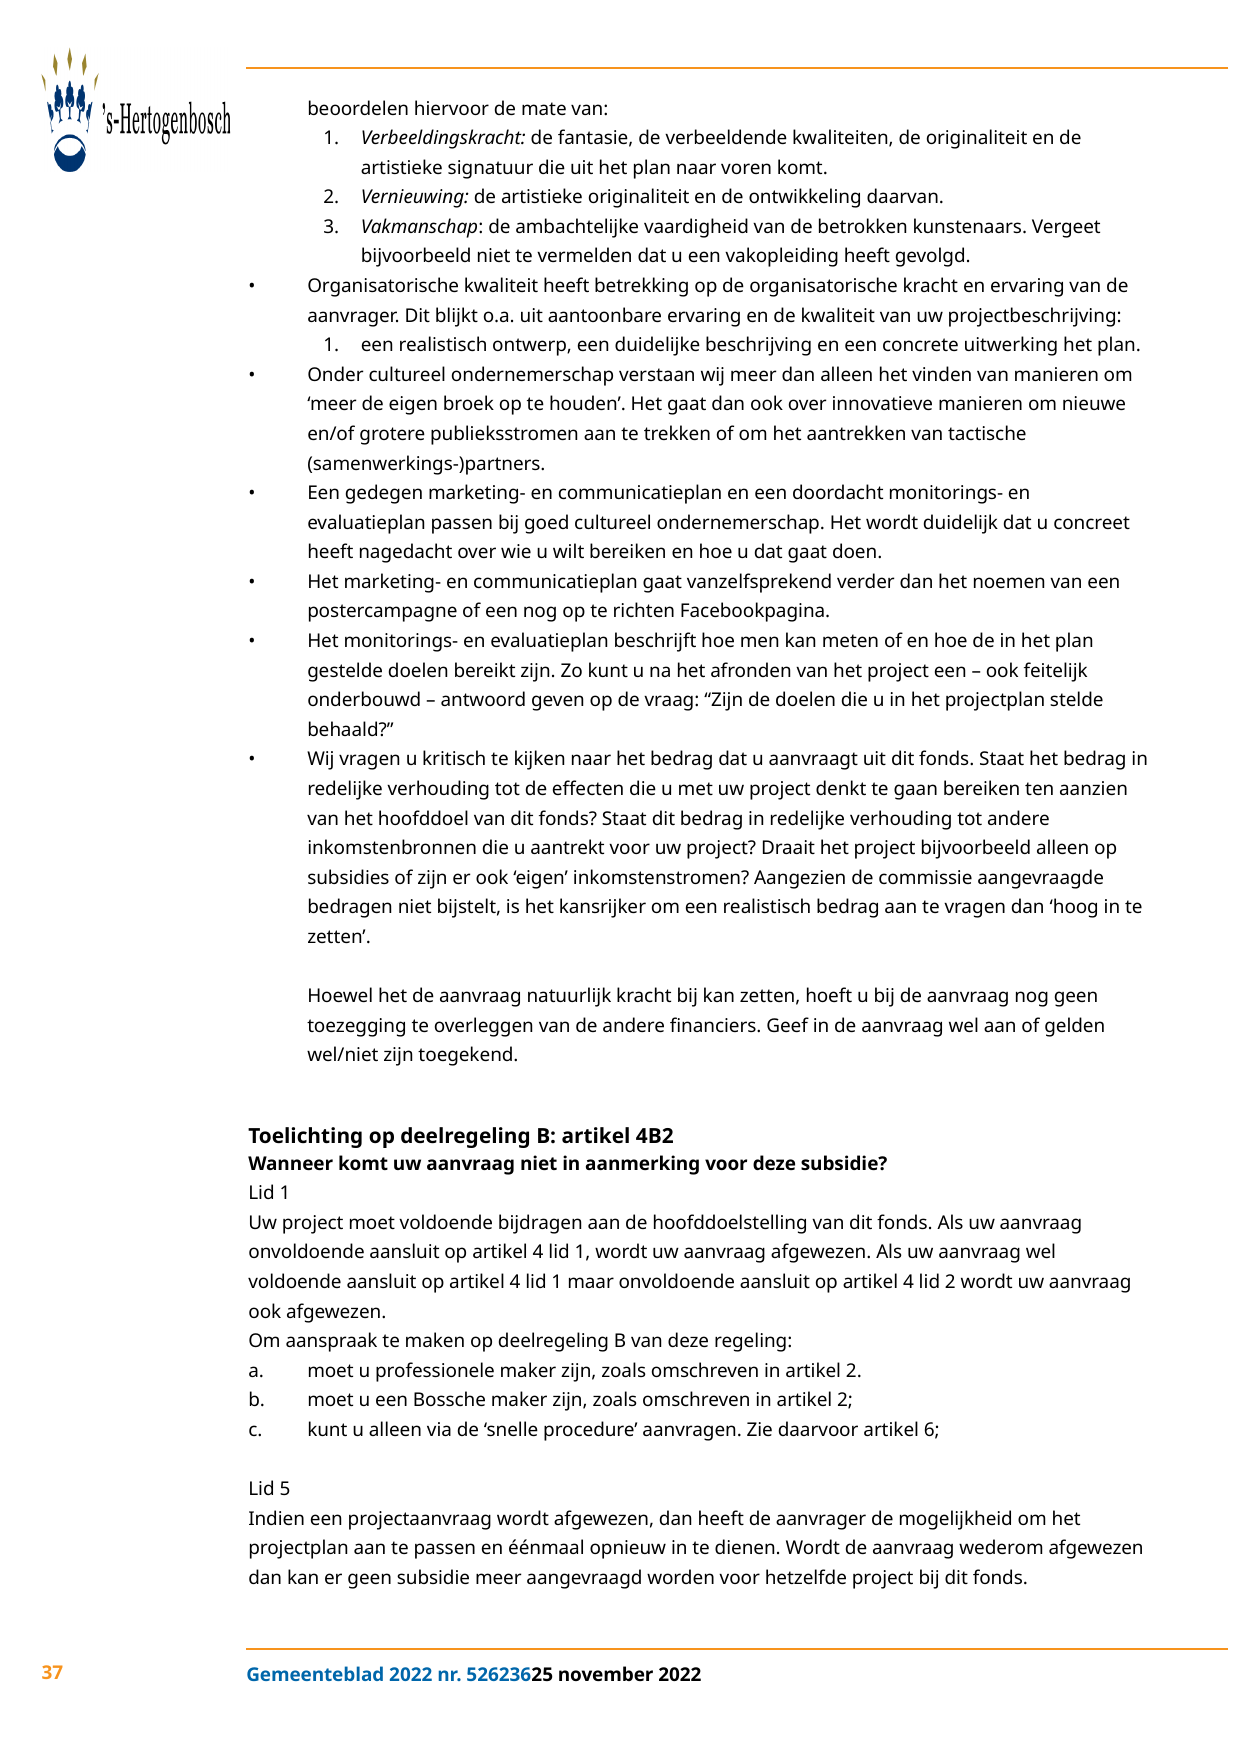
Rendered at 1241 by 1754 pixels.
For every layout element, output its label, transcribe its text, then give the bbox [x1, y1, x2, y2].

text Lid 5 [248, 1475, 1152, 1501]
list moet u een Bossche maker zijn, zoals omschreven in artikel 2; [248, 1387, 1152, 1412]
list Een gedegen marketing- en communicatieplan en een doordacht monitorings- en evaluatieplan passen bij goed cultureel ondernemerschap. Het wordt duidelijk dat u concreet heeft nagedacht over wie u wilt bereiken en hoe u dat gaat doen. [248, 479, 1152, 564]
picture [41, 47, 231, 172]
list Verbeeldingskracht: de fantasie, de verbeeldende kwaliteiten, de originaliteit en de artistieke signatuur die uit het plan naar voren komt. [323, 124, 1152, 180]
list Het marketing- en communicatieplan gaat vanzelfsprekend verder dan het noemen van een postercampagne of een nog op te richten Facebookpagina. [248, 568, 1152, 623]
list beoordelen hiervoor de mate van: [248, 95, 1152, 121]
list Vernieuwing: de artistieke originaliteit en de ontwikkeling daarvan. [323, 183, 1152, 209]
list Vakmanschap: de ambachtelijke vaardigheid van de betrokken kunstenaars. Vergeet bijvoorbeeld niet te vermelden dat u een vakopleiding heeft gevolgd. [323, 213, 1152, 268]
list een realistisch ontwerp, een duidelijke beschrijving en een concrete uitwerking het plan. [323, 331, 1152, 357]
list Het monitorings- en evaluatieplan beschrijft hoe men kan meten of en hoe de in het plan gestelde doelen bereikt zijn. Zo kunt u na het afronden van het project een – ook feitelijk onderbouwd – antwoord geven op de vraag: “Zijn de doelen die u in het projectplan stelde behaald?” [248, 627, 1152, 742]
list moet u professionele maker zijn, zoals omschreven in artikel 2. [248, 1357, 1152, 1383]
text Wanneer komt uw aanvraag niet in aanmerking voor deze subsidie? [248, 1150, 1152, 1176]
text Toelichting op deelregeling B: artikel 4B2 [248, 1121, 1152, 1150]
text Lid 1 [248, 1179, 1152, 1205]
text Om aanspraak te maken op deelregeling B van deze regeling: [248, 1327, 1152, 1353]
list Hoewel het de aanvraag natuurlijk kracht bij kan zetten, hoeft u bij de aanvraag nog geen toezegging te overleggen van de andere financiers. Geef in de aanvraag wel aan of gelden wel/niet zijn toegekend. [248, 982, 1152, 1067]
list Wij vragen u kritisch te kijken naar het bedrag dat u aanvraagt uit dit fonds. Staat het bedrag in redelijke verhouding tot de effecten die u met uw project denkt te gaan bereiken ten aanzien van het hoofddoel van dit fonds? Staat dit bedrag in redelijke verhouding tot andere inkomstenbronnen die u aantrekt voor uw project? Draait het project bijvoorbeeld alleen op subsidies of zijn er ook ‘eigen’ inkomstenstromen? Aangezien de commissie aangevraagde bedragen niet bijstelt, is het kansrijker om een realistisch bedrag aan te vragen dan ‘hoog in te zetten’. [248, 746, 1152, 949]
list kunt u alleen via de ‘snelle procedure’ aanvragen. Zie daarvoor artikel 6; [248, 1416, 1152, 1442]
list Organisatorische kwaliteit heeft betrekking op de organisatorische kracht en ervaring van de aanvrager. Dit blijkt o.a. uit aantoonbare ervaring en de kwaliteit van uw projectbeschrijving: [248, 272, 1152, 328]
list Onder cultureel ondernemerschap verstaan wij meer dan alleen het vinden van manieren om ‘meer de eigen broek op te houden’. Het gaat dan ook over innovatieve manieren om nieuwe en/of grotere publieksstromen aan te trekken of om het aantrekken van tactische (samenwerkings-)partners. [248, 361, 1152, 476]
text Uw project moet voldoende bijdragen aan de hoofddoelstelling van dit fonds. Als uw aanvraag onvoldoende aansluit op artikel 4 lid 1, wordt uw aanvraag afgewezen. Als uw aanvraag wel voldoende aansluit op artikel 4 lid 1 maar onvoldoende aansluit op artikel 4 lid 2 wordt uw aanvraag ook afgewezen. [248, 1209, 1152, 1323]
text Indien een projectaanvraag wordt afgewezen, dan heeft de aanvrager de mogelijkheid om het projectplan aan te passen en éénmaal opnieuw in te dienen. Wordt de aanvraag wederom afgewezen dan kan er geen subsidie meer aangevraagd worden voor hetzelfde project bij dit fonds. [248, 1505, 1152, 1590]
